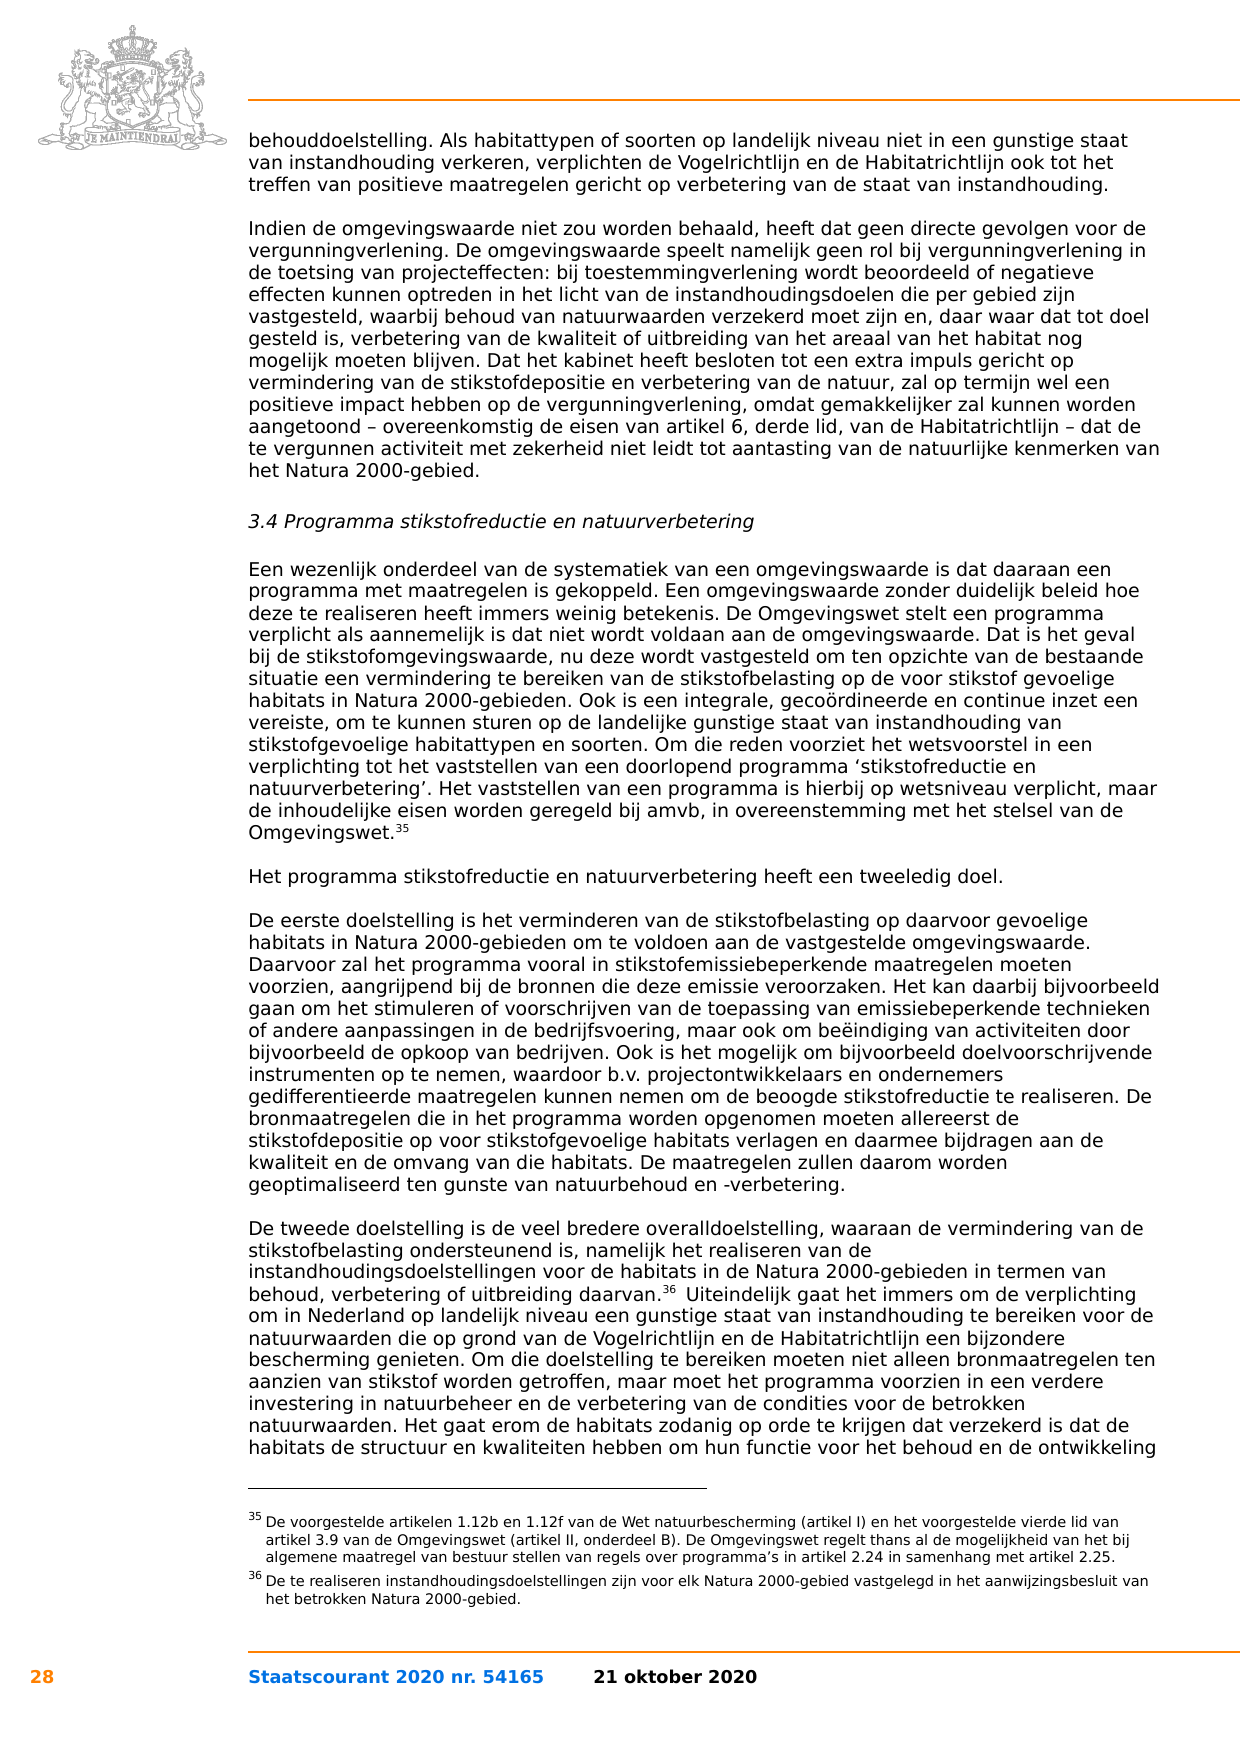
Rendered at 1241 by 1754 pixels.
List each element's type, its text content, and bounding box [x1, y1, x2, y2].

text behouddoelstelling. Als habitattypen of soorten op landelijk niveau niet in een gunstige staat van instandhouding verkeren, verplichten de Vogelrichtlijn en de Habitatrichtlijn ook tot het treffen van positieve maatregelen gericht op verbetering van de staat van instandhouding. [248, 130, 1163, 196]
subtitle 3.4 Programma stikstofreductie en natuurverbetering [248, 511, 1163, 533]
text Het programma stikstofreductie en natuurverbetering heeft een tweeledig doel. [248, 866, 1163, 888]
picture [38, 25, 227, 150]
text Een wezenlijk onderdeel van de systematiek van een omgevingswaarde is dat daaraan een programma met maatregelen is gekoppeld. Een omgevingswaarde zonder duidelijk beleid hoe deze te realiseren heeft immers weinig betekenis. De Omgevingswet stelt een programma verplicht als aannemelijk is dat niet wordt voldaan aan de omgevingswaarde. Dat is het geval bij de stikstofomgevingswaarde, nu deze wordt vastgesteld om ten opzichte van de bestaande situatie een vermindering te bereiken van de stikstofbelasting op de voor stikstof gevoelige habitats in Natura 2000-gebieden. Ook is een integrale, gecoördineerde en continue inzet een vereiste, om te kunnen sturen op de landelijke gunstige staat van instandhouding van stikstofgevoelige habitattypen en soorten. Om die reden voorziet het wetsvoorstel in een verplichting tot het vaststellen van een doorlopend programma ‘stikstofreductie en natuurverbetering’. Het vaststellen van een programma is hierbij op wetsniveau verplicht, maar de inhoudelijke eisen worden geregeld bij amvb, in overeenstemming met het stelsel van de Omgevingswet. [248, 558, 1163, 844]
text De tweede doelstelling is de veel bredere overalldoelstelling, waaraan de vermindering van de stikstofbelasting ondersteunend is, namelijk het realiseren van de instandhoudingsdoelstellingen voor de habitats in de Natura 2000-gebieden in termen van behoud, verbetering of uitbreiding daarvan. Uiteindelijk gaat het immers om de verplichting om in Nederland op landelijk niveau een gunstige staat van instandhouding te bereiken voor de natuurwaarden die op grond van de Vogelrichtlijn en de Habitatrichtlijn een bijzondere bescherming genieten. Om die doelstelling te bereiken moeten niet alleen bronmaatregelen ten aanzien van stikstof worden getroffen, maar moet het programma voorzien in een verdere investering in natuurbeheer en de verbetering van de condities voor de betrokken natuurwaarden. Het gaat erom de habitats zodanig op orde te krijgen dat verzekerd is dat de habitats de structuur en kwaliteiten hebben om hun functie voor het behoud en de ontwikkeling [248, 1217, 1163, 1459]
text De te realiseren instandhoudingsdoelstellingen zijn voor elk Natura 2000-gebied vastgelegd in het aanwijzingsbesluit van het betrokken Natura 2000-gebied. [248, 1569, 1163, 1608]
text Indien de omgevingswaarde niet zou worden behaald, heeft dat geen directe gevolgen voor de vergunningverlening. De omgevingswaarde speelt namelijk geen rol bij vergunningverlening in de toetsing van projecteffecten: bij toestemmingverlening wordt beoordeeld of negatieve effecten kunnen optreden in het licht van de instandhoudingsdoelen die per gebied zijn vastgesteld, waarbij behoud van natuurwaarden verzekerd moet zijn en, daar waar dat tot doel gesteld is, verbetering van de kwaliteit of uitbreiding van het areaal van het habitat nog mogelijk moeten blijven. Dat het kabinet heeft besloten tot een extra impuls gericht op vermindering van de stikstofdepositie en verbetering van de natuur, zal op termijn wel een positieve impact hebben op de vergunningverlening, omdat gemakkelijker zal kunnen worden aangetoond – overeenkomstig de eisen van artikel 6, derde lid, van de Habitatrichtlijn – dat de te vergunnen activiteit met zekerheid niet leidt tot aantasting van de natuurlijke kenmerken van het Natura 2000-gebied. [248, 218, 1163, 481]
text De voorgestelde artikelen 1.12b en 1.12f van de Wet natuurbescherming (artikel I) en het voorgestelde vierde lid van artikel 3.9 van de Omgevingswet (artikel II, onderdeel B). De Omgevingswet regelt thans al de mogelijkheid van het bij algemene maatregel van bestuur stellen van regels over programma’s in artikel 2.24 in samenhang met artikel 2.25. [248, 1510, 1163, 1566]
text De eerste doelstelling is het verminderen van de stikstofbelasting op daarvoor gevoelige habitats in Natura 2000-gebieden om te voldoen aan de vastgestelde omgevingswaarde. Daarvoor zal het programma vooral in stikstofemissiebeperkende maatregelen moeten voorzien, aangrijpend bij de bronnen die deze emissie veroorzaken. Het kan daarbij bijvoorbeeld gaan om het stimuleren of voorschrijven van de toepassing van emissiebeperkende technieken of andere aanpassingen in de bedrijfsvoering, maar ook om beëindiging van activiteiten door bijvoorbeeld de opkoop van bedrijven. Ook is het mogelijk om bijvoorbeeld doelvoorschrijvende instrumenten op te nemen, waardoor b.v. projectontwikkelaars en ondernemers gedifferentieerde maatregelen kunnen nemen om de beoogde stikstofreductie te realiseren. De bronmaatregelen die in het programma worden opgenomen moeten allereerst de stikstofdepositie op voor stikstofgevoelige habitats verlagen en daarmee bijdragen aan de kwaliteit en de omvang van die habitats. De maatregelen zullen daarom worden geoptimaliseerd ten gunste van natuurbehoud en -verbetering. [248, 910, 1163, 1196]
